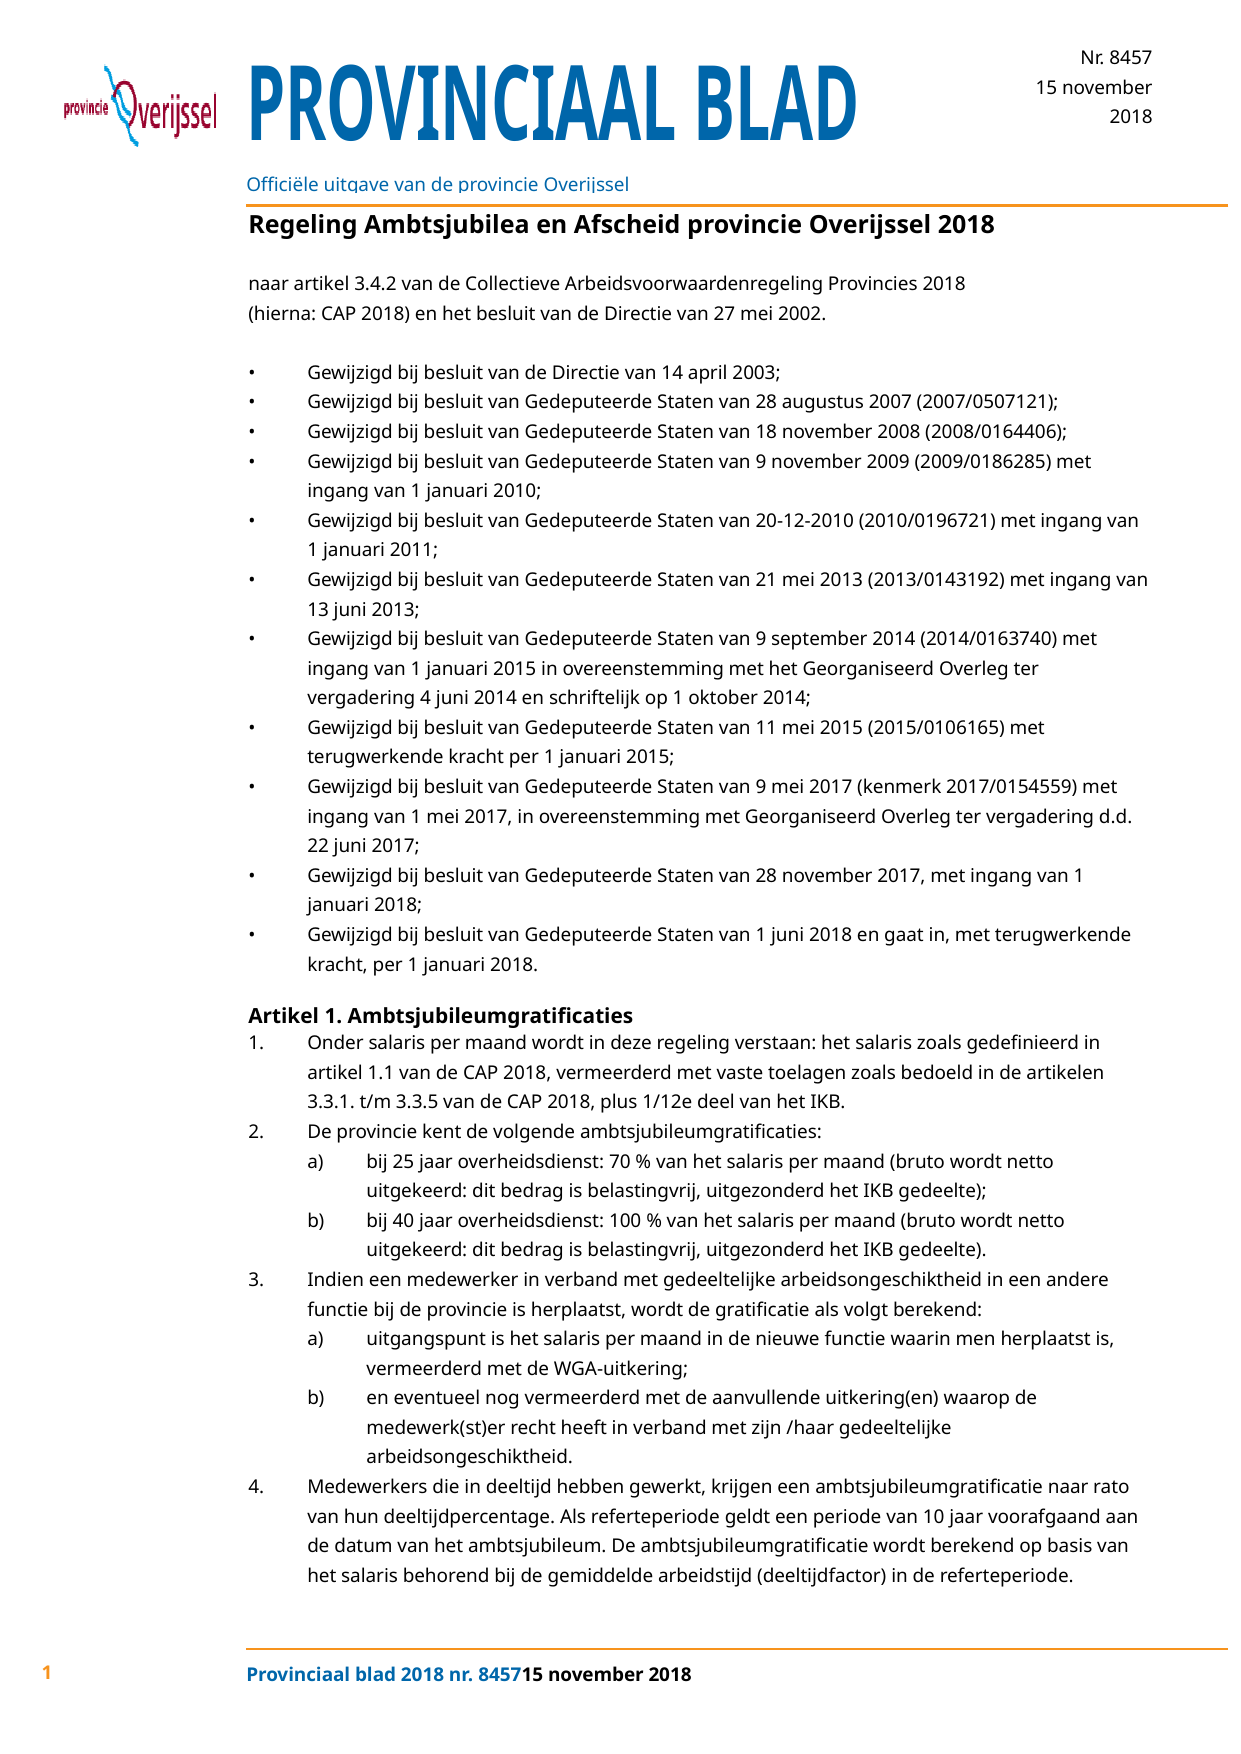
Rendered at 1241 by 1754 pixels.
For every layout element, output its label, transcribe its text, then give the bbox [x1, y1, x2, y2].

list Gewijzigd bij besluit van Gedeputeerde Staten van 11 mei 2015 (2015/0106165) met terugwerkende kracht per 1 januari 2015; [248, 714, 1152, 769]
list Gewijzigd bij besluit van Gedeputeerde Staten van 1 juni 2018 en gaat in, met terugwerkende kracht, per 1 januari 2018. [248, 921, 1152, 976]
text Regeling Ambtsjubilea en Afscheid provincie Overijssel 2018 [248, 207, 1152, 241]
list Gewijzigd bij besluit van Gedeputeerde Staten van 20-12-2010 (2010/0196721) met ingang van 1 januari 2011; [248, 507, 1152, 562]
list Gewijzigd bij besluit van Gedeputeerde Staten van 18 november 2008 (2008/0164406); [248, 418, 1152, 444]
text (hierna: CAP 2018) en het besluit van de Directie van 27 mei 2002. [248, 300, 1152, 326]
list Gewijzigd bij besluit van Gedeputeerde Staten van 9 november 2009 (2009/0186285) met ingang van 1 januari 2010; [248, 448, 1152, 503]
picture [41, 47, 231, 172]
list Gewijzigd bij besluit van Gedeputeerde Staten van 9 mei 2017 (kenmerk 2017/0154559) met ingang van 1 mei 2017, in overeenstemming met Georganiseerd Overleg ter vergadering d.d. 22 juni 2017; [248, 773, 1152, 858]
list Indien een medewerker in verband met gedeeltelijke arbeidsongeschiktheid in een andere functie bij de provincie is herplaatst, wordt de gratificatie als volgt berekend: [248, 1266, 1152, 1322]
list Gewijzigd bij besluit van de Directie van 14 april 2003; [248, 359, 1152, 385]
list uitgangspunt is het salaris per maand in de nieuwe functie waarin men herplaatst is, vermeerderd met de WGA-uitkering; [307, 1325, 1152, 1381]
list De provincie kent de volgende ambtsjubileumgratificaties: [248, 1118, 1152, 1144]
list Medewerkers die in deeltijd hebben gewerkt, krijgen een ambtsjubileumgratificatie naar rato van hun deeltijdpercentage. Als referteperiode geldt een periode van 10 jaar voorafgaand aan de datum van het ambtsjubileum. De ambtsjubileumgratificatie wordt berekend op basis van het salaris behorend bij de gemiddelde arbeidstijd (deeltijdfactor) in de referteperiode. [248, 1473, 1152, 1588]
list Gewijzigd bij besluit van Gedeputeerde Staten van 9 september 2014 (2014/0163740) met ingang van 1 januari 2015 in overeenstemming met het Georganiseerd Overleg ter vergadering 4 juni 2014 en schriftelijk op 1 oktober 2014; [248, 625, 1152, 710]
list en eventueel nog vermeerderd met de aanvullende uitkering(en) waarop de medewerk(st)er recht heeft in verband met zijn /haar gedeeltelijke arbeidsongeschiktheid. [307, 1384, 1152, 1469]
list Gewijzigd bij besluit van Gedeputeerde Staten van 28 augustus 2007 (2007/0507121); [248, 389, 1152, 414]
list bij 40 jaar overheidsdienst: 100 % van het salaris per maand (bruto wordt netto uitgekeerd: dit bedrag is belastingvrij, uitgezonderd het IKB gedeelte). [307, 1207, 1152, 1262]
list Onder salaris per maand wordt in deze regeling verstaan: het salaris zoals gedefinieerd in artikel 1.1 van de CAP 2018, vermeerderd met vaste toelagen zoals bedoeld in de artikelen 3.3.1. t/m 3.3.5 van de CAP 2018, plus 1/12e deel van het IKB. [248, 1029, 1152, 1114]
list Gewijzigd bij besluit van Gedeputeerde Staten van 21 mei 2013 (2013/0143192) met ingang van 13 juni 2013; [248, 566, 1152, 621]
text Artikel 1. Ambtsjubileumgratificaties [248, 1001, 1152, 1029]
list Gewijzigd bij besluit van Gedeputeerde Staten van 28 november 2017, met ingang van 1 januari 2018; [248, 862, 1152, 917]
text naar artikel 3.4.2 van de Collectieve Arbeidsvoorwaardenregeling Provincies 2018 [248, 270, 1152, 296]
list bij 25 jaar overheidsdienst: 70 % van het salaris per maand (bruto wordt netto uitgekeerd: dit bedrag is belastingvrij, uitgezonderd het IKB gedeelte); [307, 1148, 1152, 1203]
